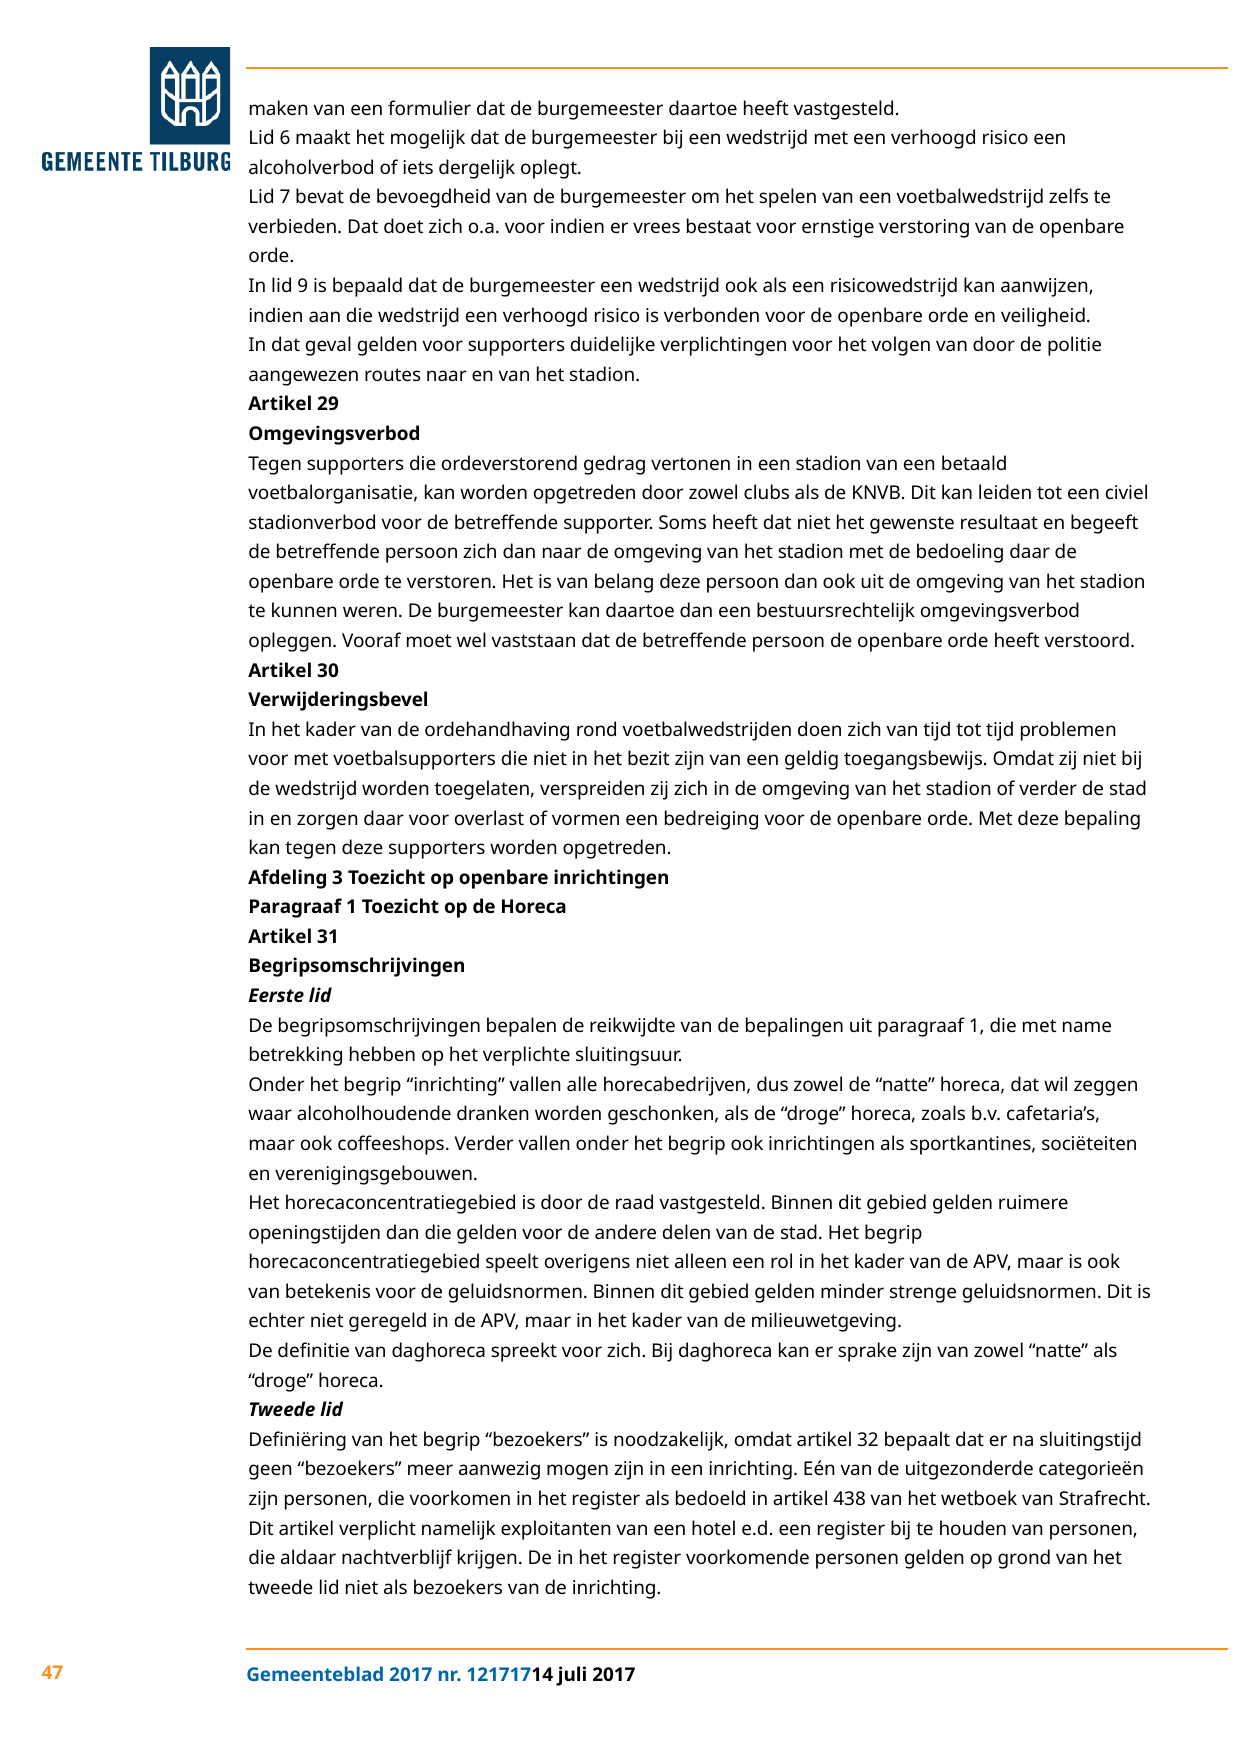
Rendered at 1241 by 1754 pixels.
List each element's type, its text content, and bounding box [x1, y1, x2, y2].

text Artikel 29 [248, 391, 1152, 416]
text Eerste lid [248, 982, 1152, 1008]
text Onder het begrip “inrichting” vallen alle horecabedrijven, dus zowel de “natte” horeca, dat wil zeggen waar alcoholhoudende dranken worden geschonken, als de “droge” horeca, zoals b.v. cafetaria’s, maar ook coffeeshops. Verder vallen onder het begrip ook inrichtingen als sportkantines, sociëteiten en verenigingsgebouwen. [248, 1071, 1152, 1186]
picture [41, 47, 231, 172]
text maken van een formulier dat de burgemeester daartoe heeft vastgesteld. [248, 95, 1152, 121]
text Afdeling 3 Toezicht op openbare inrichtingen [248, 864, 1152, 890]
text In dat geval gelden voor supporters duidelijke verplichtingen voor het volgen van door de politie aangewezen routes naar en van het stadion. [248, 331, 1152, 387]
text Definiëring van het begrip “bezoekers” is noodzakelijk, omdat artikel 32 bepaalt dat er na sluitingstijd geen “bezoekers” meer aanwezig mogen zijn in een inrichting. Eén van de uitgezonderde categorieën zijn personen, die voorkomen in het register als bedoeld in artikel 438 van het wetboek van Strafrecht. Dit artikel verplicht namelijk exploitanten van een hotel e.d. een register bij te houden van personen, die aldaar nachtverblijf krijgen. De in het register voorkomende personen gelden op grond van het tweede lid niet als bezoekers van de inrichting. [248, 1426, 1152, 1600]
text In lid 9 is bepaald dat de burgemeester een wedstrijd ook als een risicowedstrijd kan aanwijzen, indien aan die wedstrijd een verhoogd risico is verbonden voor de openbare orde en veiligheid. [248, 272, 1152, 328]
text De definitie van daghoreca spreekt voor zich. Bij daghoreca kan er sprake zijn van zowel “natte” als “droge” horeca. [248, 1337, 1152, 1393]
text Lid 7 bevat de bevoegdheid van de burgemeester om het spelen van een voetbalwedstrijd zelfs te verbieden. Dat doet zich o.a. voor indien er vrees bestaat voor ernstige verstoring van de openbare orde. [248, 183, 1152, 268]
text Tweede lid [248, 1396, 1152, 1422]
text Verwijderingsbevel [248, 686, 1152, 712]
text Begripsomschrijvingen [248, 953, 1152, 978]
text Lid 6 maakt het mogelijk dat de burgemeester bij een wedstrijd met een verhoogd risico een [248, 124, 1152, 150]
text Tegen supporters die ordeverstorend gedrag vertonen in een stadion van een betaald voetbalorganisatie, kan worden opgetreden door zowel clubs als de KNVB. Dit kan leiden tot een civiel stadionverbod voor de betreffende supporter. Soms heeft dat niet het gewenste resultaat en begeeft de betreffende persoon zich dan naar de omgeving van het stadion met de bedoeling daar de openbare orde te verstoren. Het is van belang deze persoon dan ook uit de omgeving van het stadion te kunnen weren. De burgemeester kan daartoe dan een bestuursrechtelijk omgevingsverbod opleggen. Vooraf moet wel vaststaan dat de betreffende persoon de openbare orde heeft verstoord. [248, 450, 1152, 653]
text Artikel 30 [248, 657, 1152, 683]
text Omgevingsverbod [248, 420, 1152, 446]
text In het kader van de ordehandhaving rond voetbalwedstrijden doen zich van tijd tot tijd problemen voor met voetbalsupporters die niet in het bezit zijn van een geldig toegangsbewijs. Omdat zij niet bij de wedstrijd worden toegelaten, verspreiden zij zich in de omgeving van het stadion of verder de stad in en zorgen daar voor overlast of vormen een bedreiging voor de openbare orde. Met deze bepaling kan tegen deze supporters worden opgetreden. [248, 716, 1152, 860]
text Artikel 31 [248, 923, 1152, 949]
text De begripsomschrijvingen bepalen de reikwijdte van de bepalingen uit paragraaf 1, die met name betrekking hebben op het verplichte sluitingsuur. [248, 1012, 1152, 1067]
text Het horecaconcentratiegebied is door de raad vastgesteld. Binnen dit gebied gelden ruimere openingstijden dan die gelden voor de andere delen van de stad. Het begrip horecaconcentratiegebied speelt overigens niet alleen een rol in het kader van de APV, maar is ook van betekenis voor de geluidsnormen. Binnen dit gebied gelden minder strenge geluidsnormen. Dit is echter niet geregeld in de APV, maar in het kader van de milieuwetgeving. [248, 1189, 1152, 1333]
text Paragraaf 1 Toezicht op de Horeca [248, 893, 1152, 919]
text alcoholverbod of iets dergelijk oplegt. [248, 154, 1152, 180]
